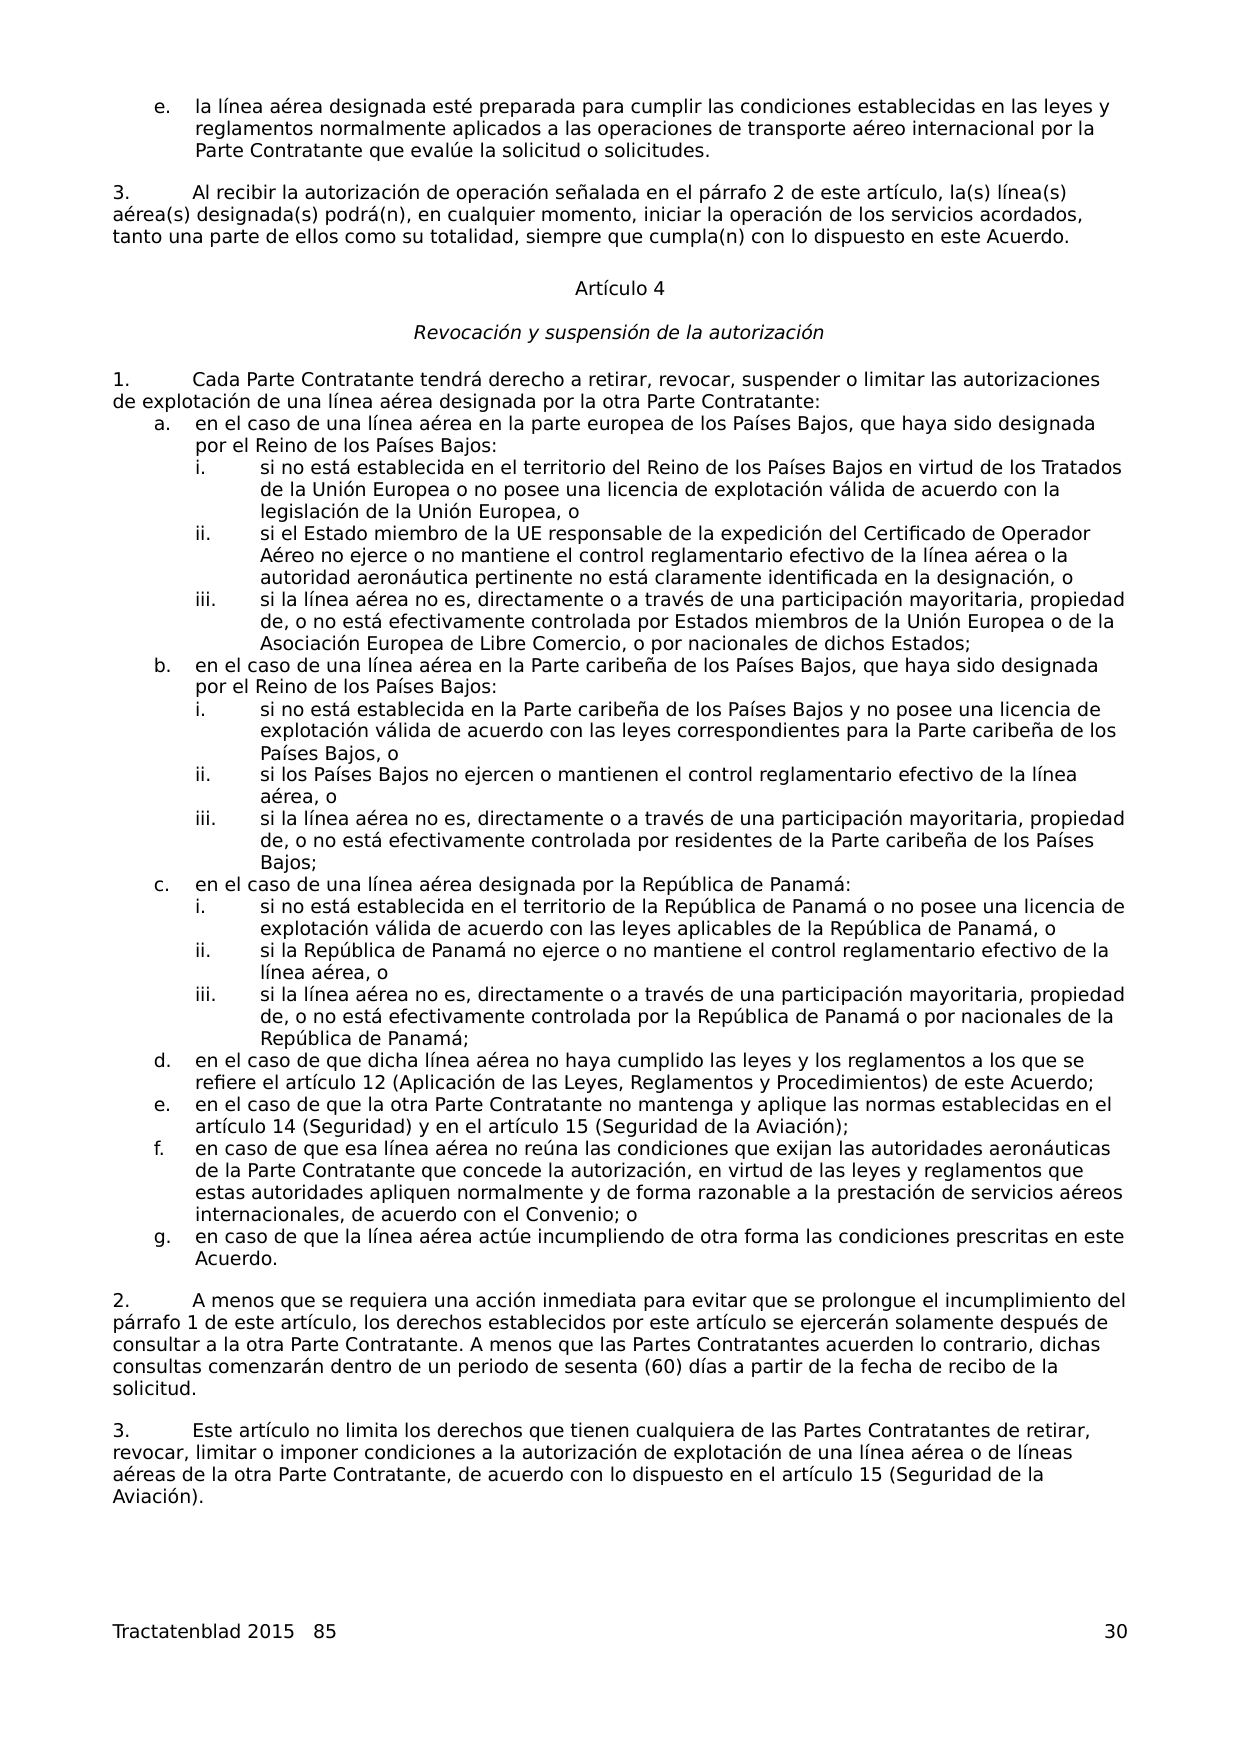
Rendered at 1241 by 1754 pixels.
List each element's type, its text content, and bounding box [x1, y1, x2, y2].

text 3. Al recibir la autorización de operación señalada en el párrafo 2 de este artículo, la(s) línea(s) aérea(s) designada(s) podrá(n), en cualquier momento, iniciar la operación de los servicios acordados, tanto una parte de ellos como su totalidad, siempre que cumpla(n) con lo dispuesto en este Acuerdo. [112, 182, 1128, 248]
text i. si no está establecida en la Parte caribeña de los Países Bajos y no posee una licencia de explotación válida de acuerdo con las leyes correspondientes para la Parte caribeña de los Países Bajos, o [195, 698, 1128, 764]
text b. en el caso de una línea aérea en la Parte caribeña de los Países Bajos, que haya sido designada por el Reino de los Países Bajos: [153, 654, 1128, 698]
text i. si no está establecida en el territorio del Reino de los Países Bajos en virtud de los Tratados de la Unión Europea o no posee una licencia de explotación válida de acuerdo con la legislación de la Unión Europea, o [195, 457, 1128, 523]
text iii. si la línea aérea no es, directamente o a través de una participación mayoritaria, propiedad de, o no está efectivamente controlada por la República de Panamá o por nacionales de la República de Panamá; [195, 984, 1128, 1050]
text f. en caso de que esa línea aérea no reúna las condiciones que exijan las autoridades aeronáuticas de la Parte Contratante que concede la autorización, en virtud de las leyes y reglamentos que estas autoridades apliquen normalmente y de forma razonable a la prestación de servicios aéreos internacionales, de acuerdo con el Convenio; o [153, 1138, 1128, 1226]
text i. si no está establecida en el territorio de la República de Panamá o no posee una licencia de explotación válida de acuerdo con las leyes aplicables de la República de Panamá, o [195, 896, 1128, 940]
text e. en el caso de que la otra Parte Contratante no mantenga y aplique las normas establecidas en el artículo 14 (Seguridad) y en el artículo 15 (Seguridad de la Aviación); [153, 1094, 1128, 1138]
subtitle Artículo 4 Revocación y suspensión de la autorización [112, 278, 1128, 344]
text e. la línea aérea designada esté preparada para cumplir las condiciones establecidas en las leyes y reglamentos normalmente aplicados a las operaciones de transporte aéreo internacional por la Parte Contratante que evalúe la solicitud o solicitudes. [153, 96, 1128, 162]
text g. en caso de que la línea aérea actúe incumpliendo de otra forma las condiciones prescritas en este Acuerdo. [153, 1226, 1128, 1270]
text a. en el caso de una línea aérea en la parte europea de los Países Bajos, que haya sido designada por el Reino de los Países Bajos: [153, 413, 1128, 457]
text c. en el caso de una línea aérea designada por la República de Panamá: [153, 874, 1128, 896]
text d. en el caso de que dicha línea aérea no haya cumplido las leyes y los reglamentos a los que se refiere el artículo 12 (Aplicación de las Leyes, Reglamentos y Procedimientos) de este Acuerdo; [153, 1050, 1128, 1094]
text 3. Este artículo no limita los derechos que tienen cualquiera de las Partes Contratantes de retirar, revocar, limitar o imponer condiciones a la autorización de explotación de una línea aérea o de líneas aéreas de la otra Parte Contratante, de acuerdo con lo dispuesto en el artículo 15 (Seguridad de la Aviación). [112, 1420, 1128, 1508]
text iii. si la línea aérea no es, directamente o a través de una participación mayoritaria, propiedad de, o no está efectivamente controlada por residentes de la Parte caribeña de los Países Bajos; [195, 808, 1128, 874]
text 1. Cada Parte Contratante tendrá derecho a retirar, revocar, suspender o limitar las autorizaciones de explotación de una línea aérea designada por la otra Parte Contratante: [112, 369, 1128, 413]
text ii. si los Países Bajos no ejercen o mantienen el control reglamentario efectivo de la línea aérea, o [195, 764, 1128, 808]
text 2. A menos que se requiera una acción inmediata para evitar que se prolongue el incumplimiento del párrafo 1 de este artículo, los derechos establecidos por este artículo se ejercerán solamente después de consultar a la otra Parte Contratante. A menos que las Partes Contratantes acuerden lo contrario, dichas consultas comenzarán dentro de un periodo de sesenta (60) días a partir de la fecha de recibo de la solicitud. [112, 1290, 1128, 1400]
text ii. si el Estado miembro de la UE responsable de la expedición del Certificado de Operador Aéreo no ejerce o no mantiene el control reglamentario efectivo de la línea aérea o la autoridad aeronáutica pertinente no está claramente identificada en la designación, o [195, 523, 1128, 588]
text iii. si la línea aérea no es, directamente o a través de una participación mayoritaria, propiedad de, o no está efectivamente controlada por Estados miembros de la Unión Europea o de la Asociación Europea de Libre Comercio, o por nacionales de dichos Estados; [195, 588, 1128, 654]
text ii. si la República de Panamá no ejerce o no mantiene el control reglamentario efectivo de la línea aérea, o [195, 940, 1128, 984]
